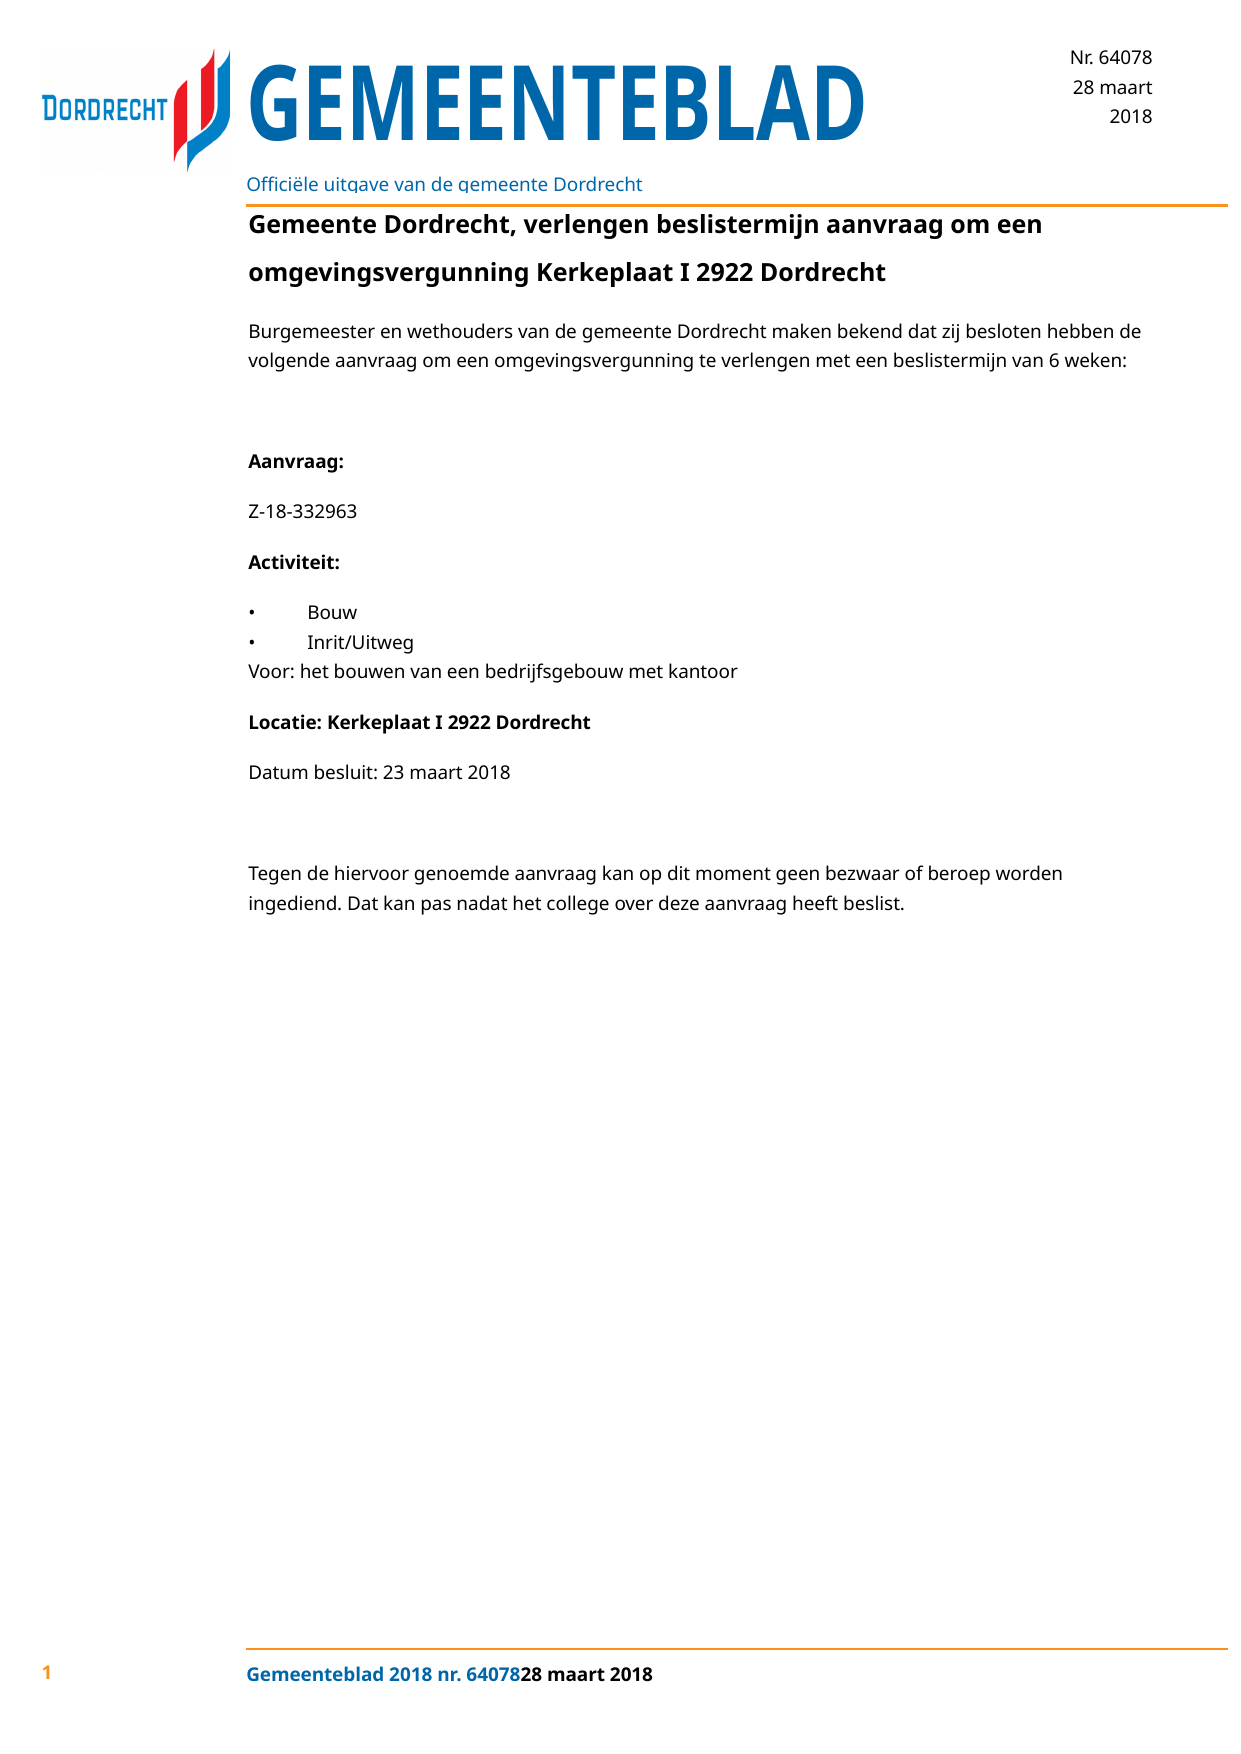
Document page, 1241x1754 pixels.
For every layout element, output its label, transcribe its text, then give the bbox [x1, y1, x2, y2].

text Tegen de hiervoor genoemde aanvraag kan op dit moment geen bezwaar of beroep worden ingediend. Dat kan pas nadat het college over deze aanvraag heeft beslist. [248, 860, 1152, 916]
text Activiteit: [248, 549, 1152, 575]
text Aanvraag: [248, 448, 1152, 474]
text Gemeente Dordrecht, verlengen beslistermijn aanvraag om een omgevingsvergunning Kerkeplaat I 2922 Dordrecht [248, 207, 1152, 288]
list Bouw [248, 599, 1152, 625]
text Z-18-332963 [248, 499, 1152, 524]
text Voor: het bouwen van een bedrijfsgebouw met kantoor [248, 659, 1152, 684]
text Locatie: Kerkeplaat I 2922 Dordrecht [248, 709, 1152, 735]
list Inrit/Uitweg [248, 629, 1152, 655]
picture [41, 47, 231, 172]
text Datum besluit: 23 maart 2018 [248, 759, 1152, 785]
text Burgemeester en wethouders van de gemeente Dordrecht maken bekend dat zij besloten hebben de volgende aanvraag om een omgevingsvergunning te verlengen met een beslistermijn van 6 weken: [248, 318, 1152, 373]
